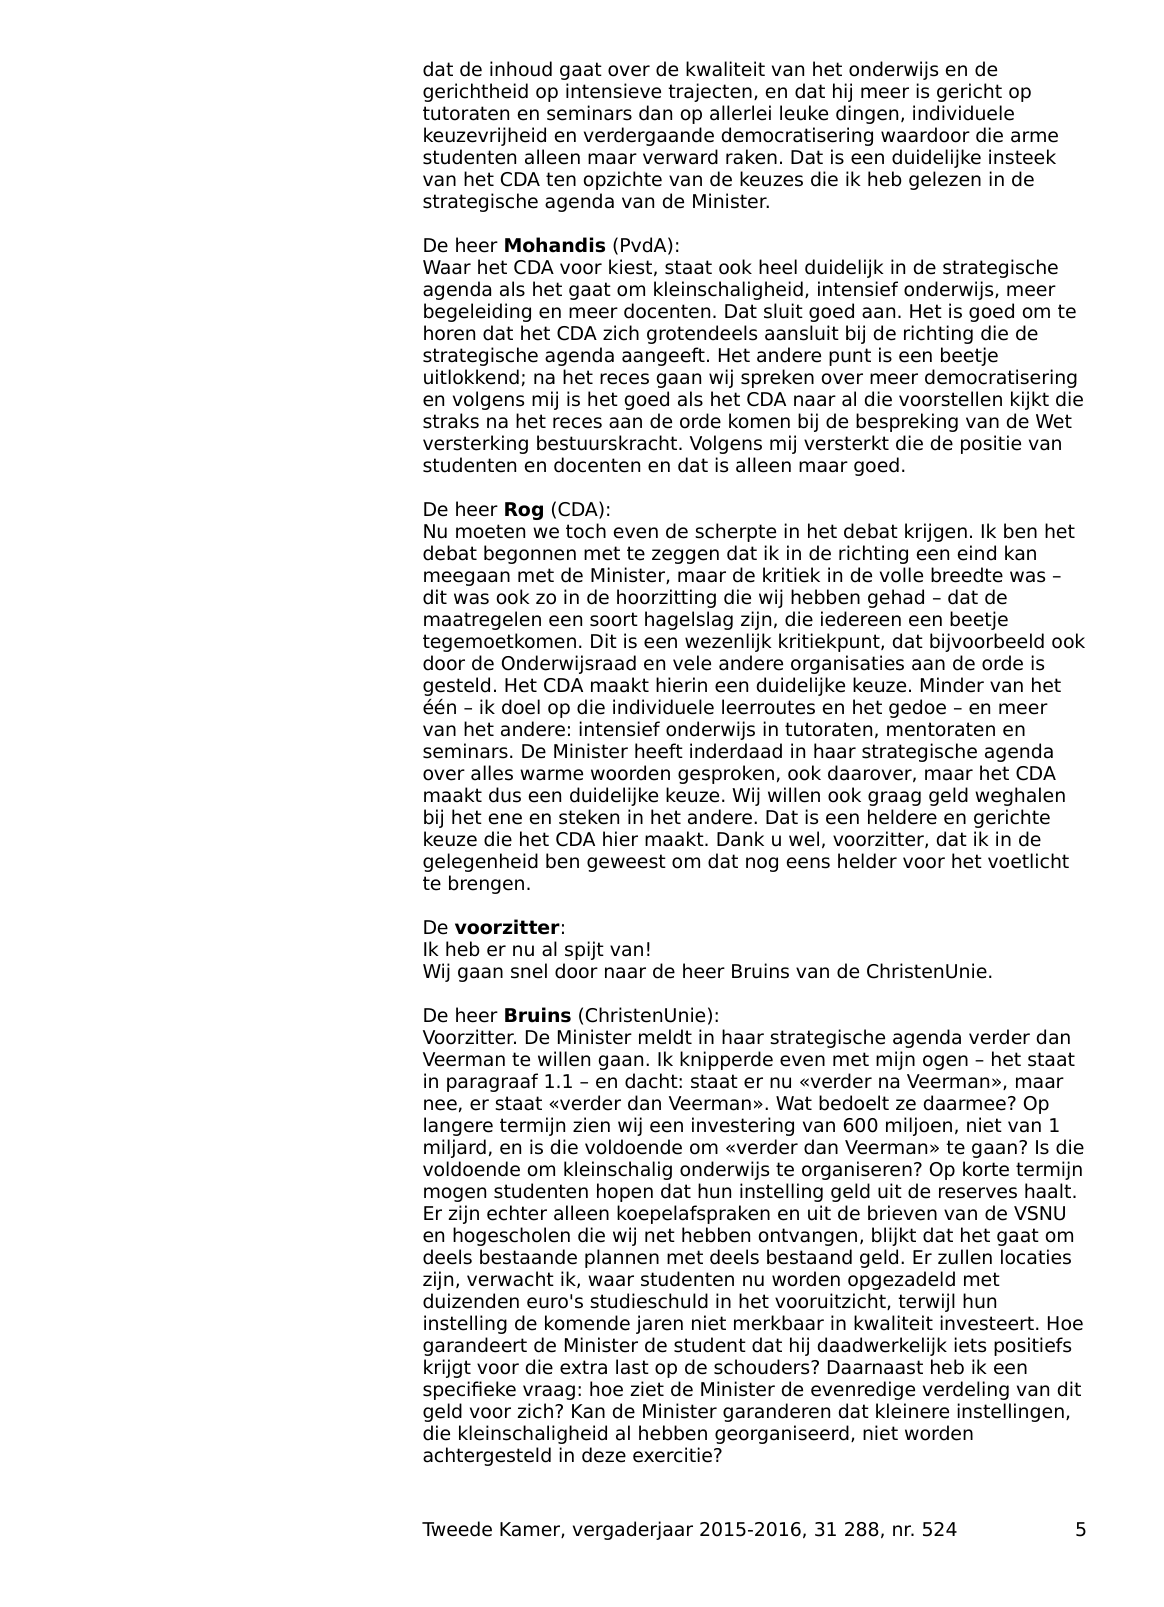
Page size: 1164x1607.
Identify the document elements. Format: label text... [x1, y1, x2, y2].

text Nu moeten we toch even de scherpte in het debat krijgen. Ik ben het debat begonnen met te zeggen dat ik in de richting een eind kan meegaan met de Minister, maar de kritiek in de volle breedte was – dit was ook zo in de hoorzitting die wij hebben gehad – dat de maatregelen een soort hagelslag zijn, die iedereen een beetje tegemoetkomen. Dit is een wezenlijk kritiekpunt, dat bijvoorbeeld ook door de Onderwijsraad en vele andere organisaties aan de orde is gesteld. Het CDA maakt hierin een duidelijke keuze. Minder van het één – ik doel op die individuele leerroutes en het gedoe – en meer van het andere: intensief onderwijs in tutoraten, mentoraten en seminars. De Minister heeft inderdaad in haar strategische agenda over alles warme woorden gesproken, ook daarover, maar het CDA maakt dus een duidelijke keuze. Wij willen ook graag geld weghalen bij het ene en steken in het andere. Dat is een heldere en gerichte keuze die het CDA hier maakt. Dank u wel, voorzitter, dat ik in de gelegenheid ben geweest om dat nog eens helder voor het voetlicht te brengen. [422, 521, 1087, 895]
text De heer Bruins (ChristenUnie): [422, 1005, 1087, 1027]
text Ik heb er nu al spijt van! [422, 939, 1087, 961]
text Waar het CDA voor kiest, staat ook heel duidelijk in de strategische agenda als het gaat om kleinschaligheid, intensief onderwijs, meer begeleiding en meer docenten. Dat sluit goed aan. Het is goed om te horen dat het CDA zich grotendeels aansluit bij de richting die de strategische agenda aangeeft. Het andere punt is een beetje uitlokkend; na het reces gaan wij spreken over meer democratisering en volgens mij is het goed als het CDA naar al die voorstellen kijkt die straks na het reces aan de orde komen bij de bespreking van de Wet versterking bestuurskracht. Volgens mij versterkt die de positie van studenten en docenten en dat is alleen maar goed. [422, 257, 1087, 477]
text De voorzitter: [422, 917, 1087, 939]
text dat de inhoud gaat over de kwaliteit van het onderwijs en de gerichtheid op intensieve trajecten, en dat hij meer is gericht op tutoraten en seminars dan op allerlei leuke dingen, individuele keuzevrijheid en verdergaande democratisering waardoor die arme studenten alleen maar verward raken. Dat is een duidelijke insteek van het CDA ten opzichte van de keuzes die ik heb gelezen in de strategische agenda van de Minister. [422, 59, 1087, 213]
text Wij gaan snel door naar de heer Bruins van de ChristenUnie. [422, 961, 1087, 983]
text Voorzitter. De Minister meldt in haar strategische agenda verder dan Veerman te willen gaan. Ik knipperde even met mijn ogen – het staat in paragraaf 1.1 – en dacht: staat er nu «verder na Veerman», maar nee, er staat «verder dan Veerman». Wat bedoelt ze daarmee? Op langere termijn zien wij een investering van 600 miljoen, niet van 1 miljard, en is die voldoende om «verder dan Veerman» te gaan? Is die voldoende om kleinschalig onderwijs te organiseren? Op korte termijn mogen studenten hopen dat hun instelling geld uit de reserves haalt. Er zijn echter alleen koepelafspraken en uit de brieven van de VSNU en hogescholen die wij net hebben ontvangen, blijkt dat het gaat om deels bestaande plannen met deels bestaand geld. Er zullen locaties zijn, verwacht ik, waar studenten nu worden opgezadeld met duizenden euro's studieschuld in het vooruitzicht, terwijl hun instelling de komende jaren niet merkbaar in kwaliteit investeert. Hoe garandeert de Minister de student dat hij daadwerkelijk iets positiefs krijgt voor die extra last op de schouders? Daarnaast heb ik een specifieke vraag: hoe ziet de Minister de evenredige verdeling van dit geld voor zich? Kan de Minister garanderen dat kleinere instellingen, die kleinschaligheid al hebben georganiseerd, niet worden achtergesteld in deze exercitie? [422, 1027, 1087, 1467]
text De heer Rog (CDA): [422, 499, 1087, 521]
text De heer Mohandis (PvdA): [422, 235, 1087, 257]
